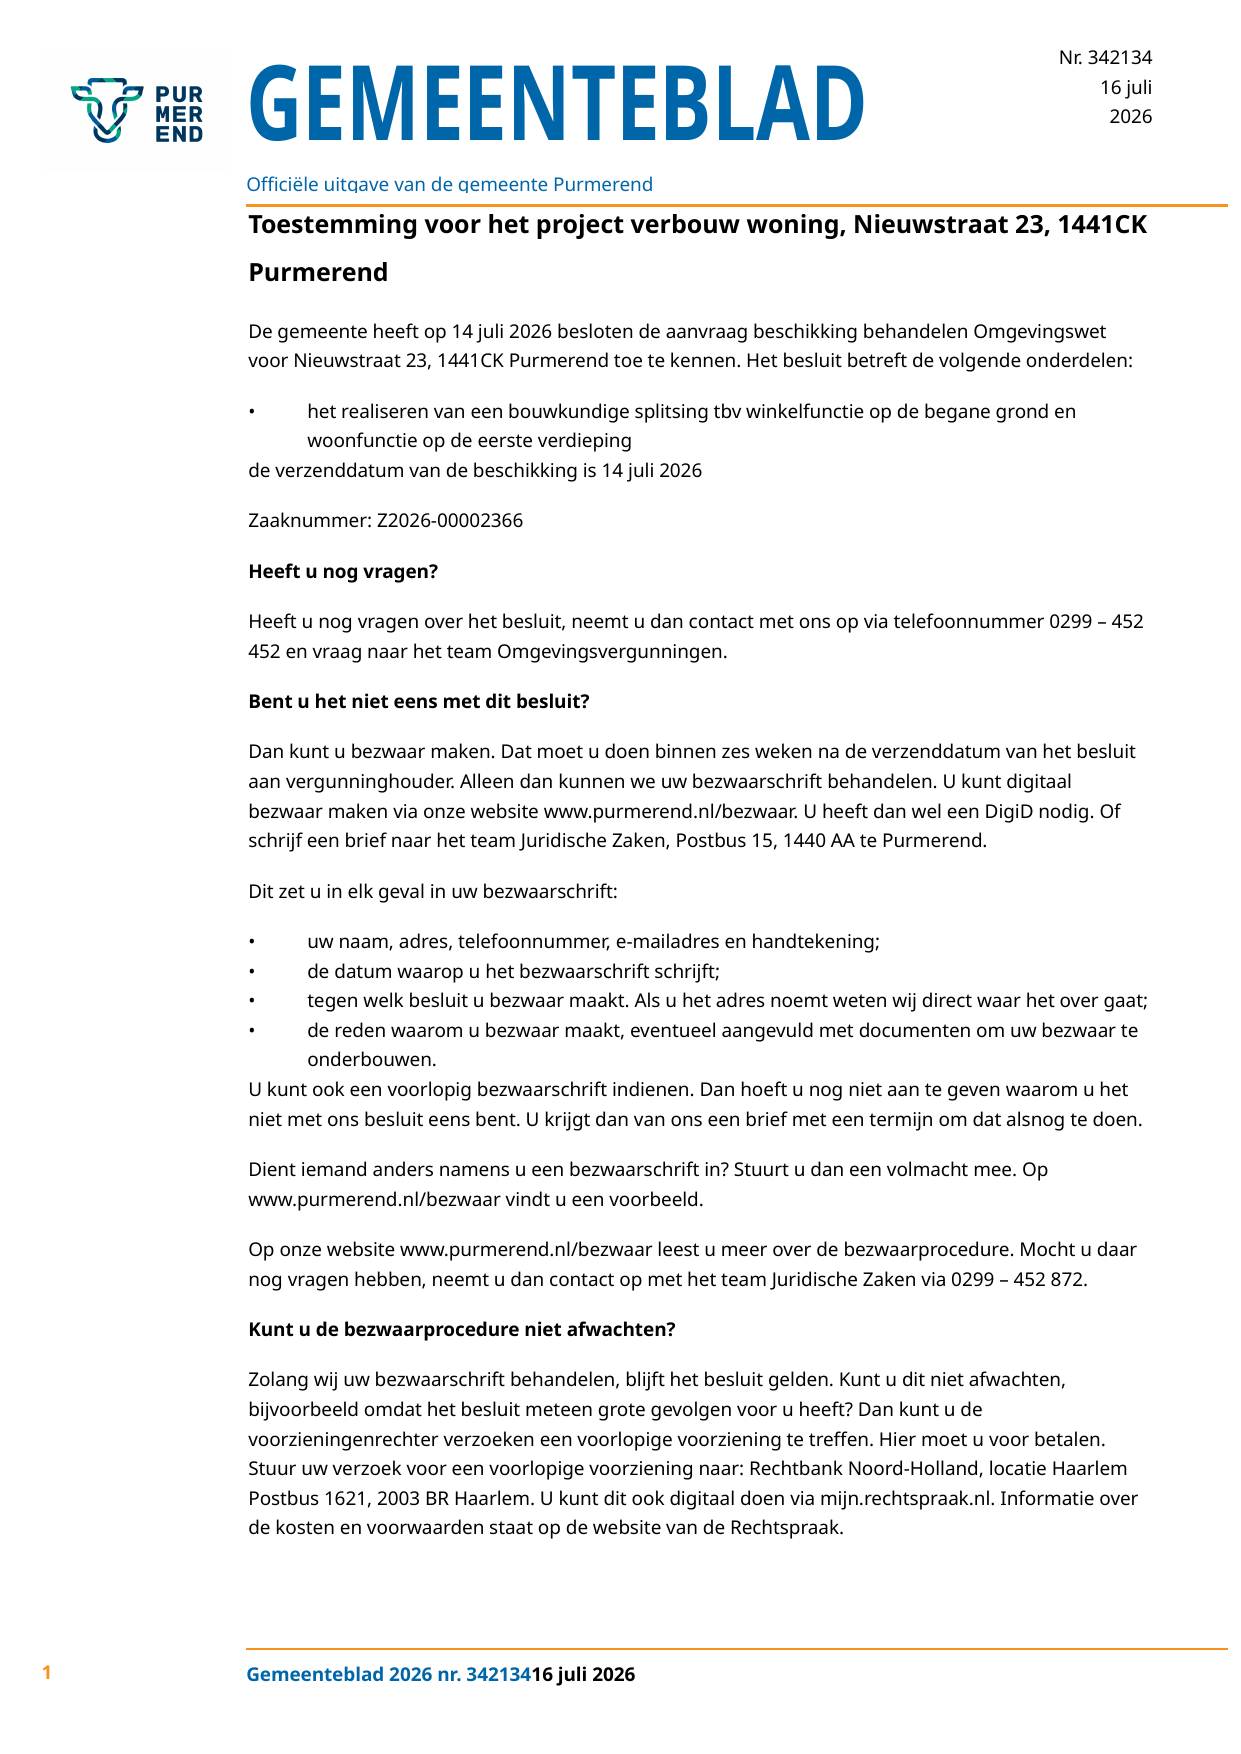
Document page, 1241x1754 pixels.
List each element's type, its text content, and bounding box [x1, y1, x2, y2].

text Heeft u nog vragen? [248, 558, 1152, 584]
list het realiseren van een bouwkundige splitsing tbv winkelfunctie op de begane grond en woonfunctie op de eerste verdieping [248, 398, 1152, 453]
text Zolang wij uw bezwaarschrift behandelen, blijft het besluit gelden. Kunt u dit niet afwachten, bijvoorbeeld omdat het besluit meteen grote gevolgen voor u heeft? Dan kunt u de voorzieningenrechter verzoeken een voorlopige voorziening te treffen. Hier moet u voor betalen. Stuur uw verzoek voor een voorlopige voorziening naar: Rechtbank Noord-Holland, locatie Haarlem Postbus 1621, 2003 BR Haarlem. U kunt dit ook digitaal doen via mijn.rechtspraak.nl. Informatie over de kosten en voorwaarden staat op de website van de Rechtspraak. [248, 1367, 1152, 1540]
text De gemeente heeft op 14 juli 2026 besloten de aanvraag beschikking behandelen Omgevingswet voor Nieuwstraat 23, 1441CK Purmerend toe te kennen. Het besluit betreft de volgende onderdelen: [248, 318, 1152, 373]
list tegen welk besluit u bezwaar maakt. Als u het adres noemt weten wij direct waar het over gaat; [248, 987, 1152, 1013]
text U kunt ook een voorlopig bezwaarschrift indienen. Dan hoeft u nog niet aan te geven waarom u het niet met ons besluit eens bent. U krijgt dan van ons een brief met een termijn om dat alsnog te doen. [248, 1076, 1152, 1132]
list de reden waarom u bezwaar maakt, eventueel aangevuld met documenten om uw bezwaar te onderbouwen. [248, 1017, 1152, 1072]
list uw naam, adres, telefoonnummer, e-mailadres en handtekening; [248, 928, 1152, 954]
text Kunt u de bezwaarprocedure niet afwachten? [248, 1316, 1152, 1342]
text Bent u het niet eens met dit besluit? [248, 688, 1152, 714]
text Dient iemand anders namens u een bezwaarschrift in? Stuurt u dan een volmacht mee. Op www.purmerend.nl/bezwaar vindt u een voorbeeld. [248, 1156, 1152, 1212]
text de verzenddatum van de beschikking is 14 juli 2026 [248, 457, 1152, 483]
text Heeft u nog vragen over het besluit, neemt u dan contact met ons op via telefoonnummer 0299 – 452 452 en vraag naar het team Omgevingsvergunningen. [248, 608, 1152, 664]
text Dan kunt u bezwaar maken. Dat moet u doen binnen zes weken na de verzenddatum van het besluit aan vergunninghouder. Alleen dan kunnen we uw bezwaarschrift behandelen. U kunt digitaal bezwaar maken via onze website www.purmerend.nl/bezwaar. U heeft dan wel een DigiD nodig. Of schrijf een brief naar het team Juridische Zaken, Postbus 15, 1440 AA te Purmerend. [248, 739, 1152, 853]
text Dit zet u in elk geval in uw bezwaarschrift: [248, 878, 1152, 904]
text Zaaknummer: Z2026-00002366 [248, 507, 1152, 533]
picture [41, 47, 231, 172]
text Toestemming voor het project verbouw woning, Nieuwstraat 23, 1441CK Purmerend [248, 207, 1152, 288]
text Op onze website www.purmerend.nl/bezwaar leest u meer over de bezwaarprocedure. Mocht u daar nog vragen hebben, neemt u dan contact op met het team Juridische Zaken via 0299 – 452 872. [248, 1236, 1152, 1292]
list de datum waarop u het bezwaarschrift schrijft; [248, 958, 1152, 984]
